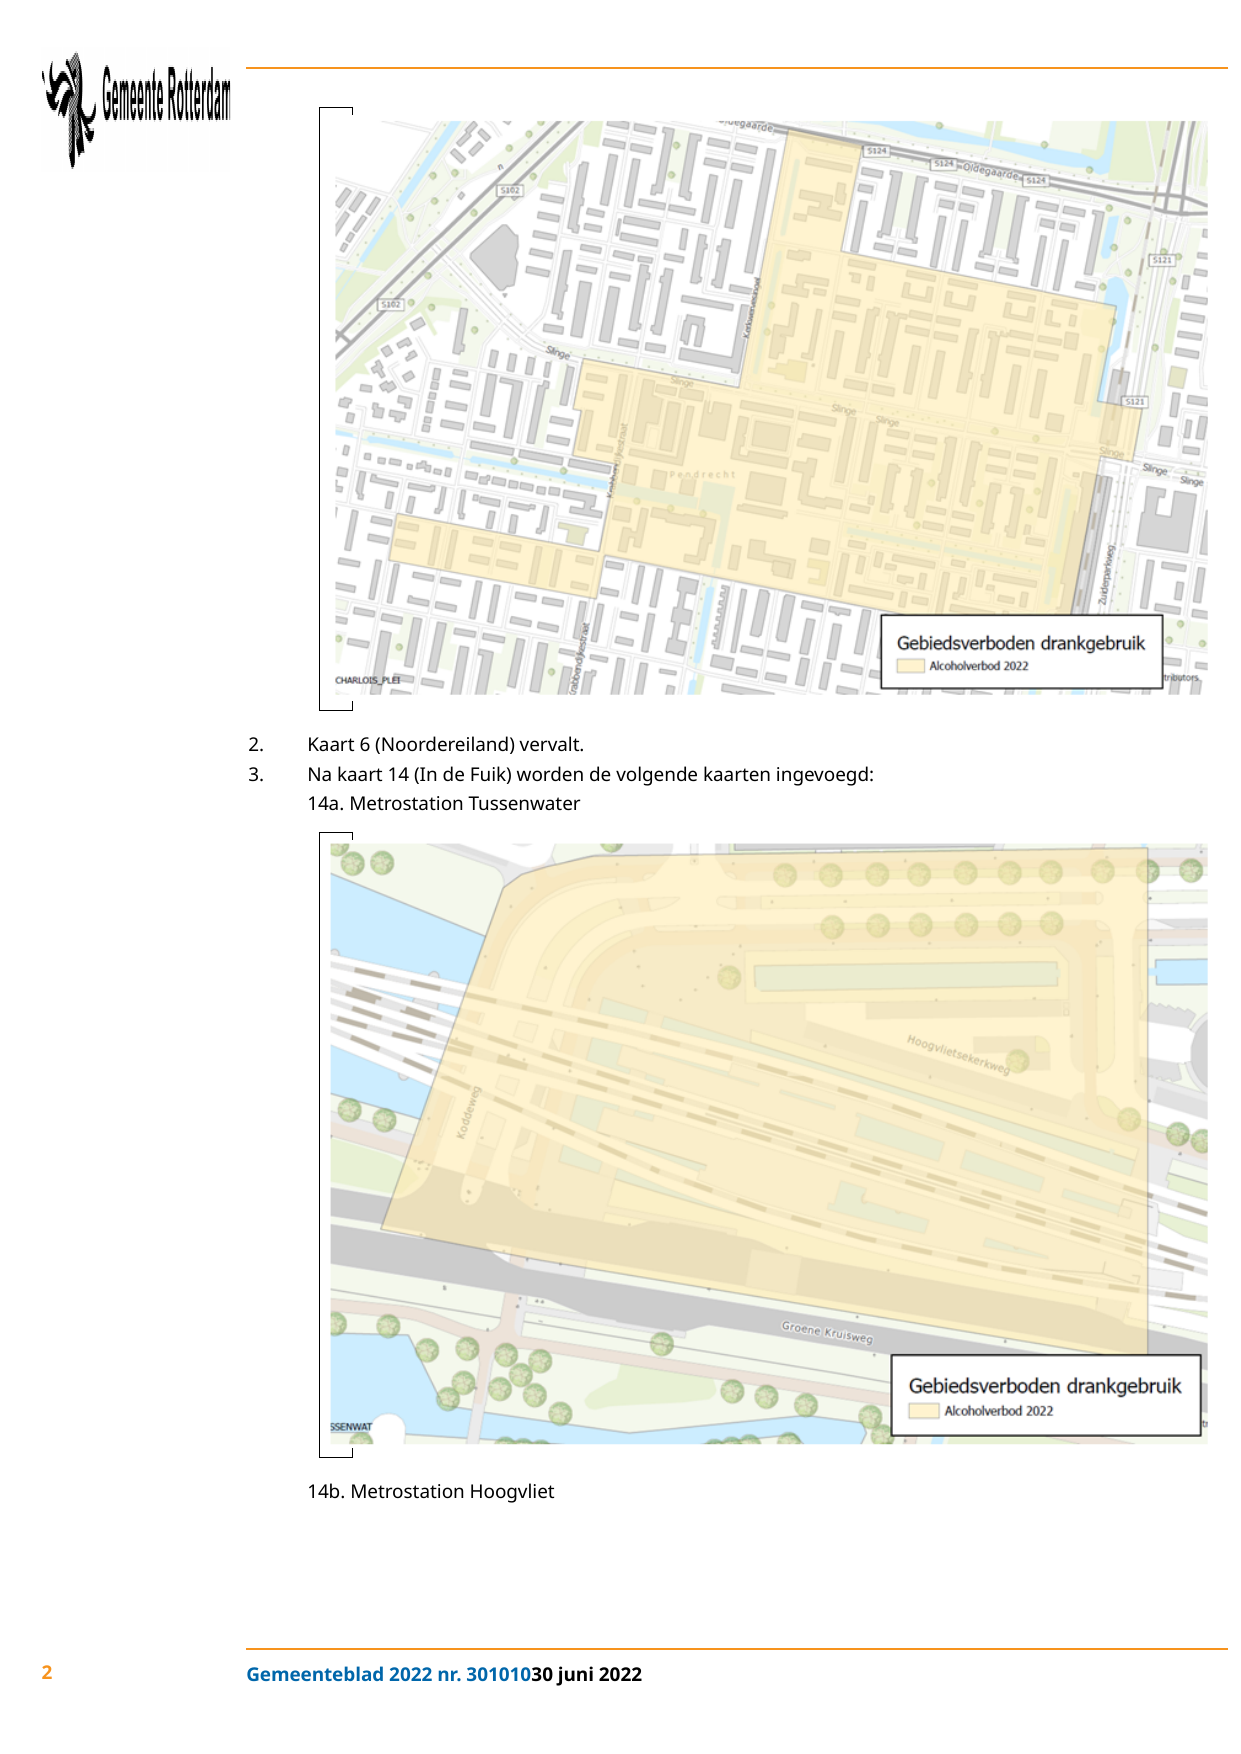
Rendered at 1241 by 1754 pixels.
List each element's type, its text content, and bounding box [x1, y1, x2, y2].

picture [41, 47, 231, 172]
list Kaart 6 (Noordereiland) vervalt. [248, 731, 1152, 757]
picture [327, 115, 1214, 701]
list 14b. Metrostation Hoogvliet [248, 1478, 1152, 1504]
list 14a. Metrostation Tussenwater [248, 790, 1152, 816]
list Na kaart 14 (In de Fuik) worden de volgende kaarten ingevoegd: [248, 761, 1152, 786]
picture [327, 840, 1214, 1448]
